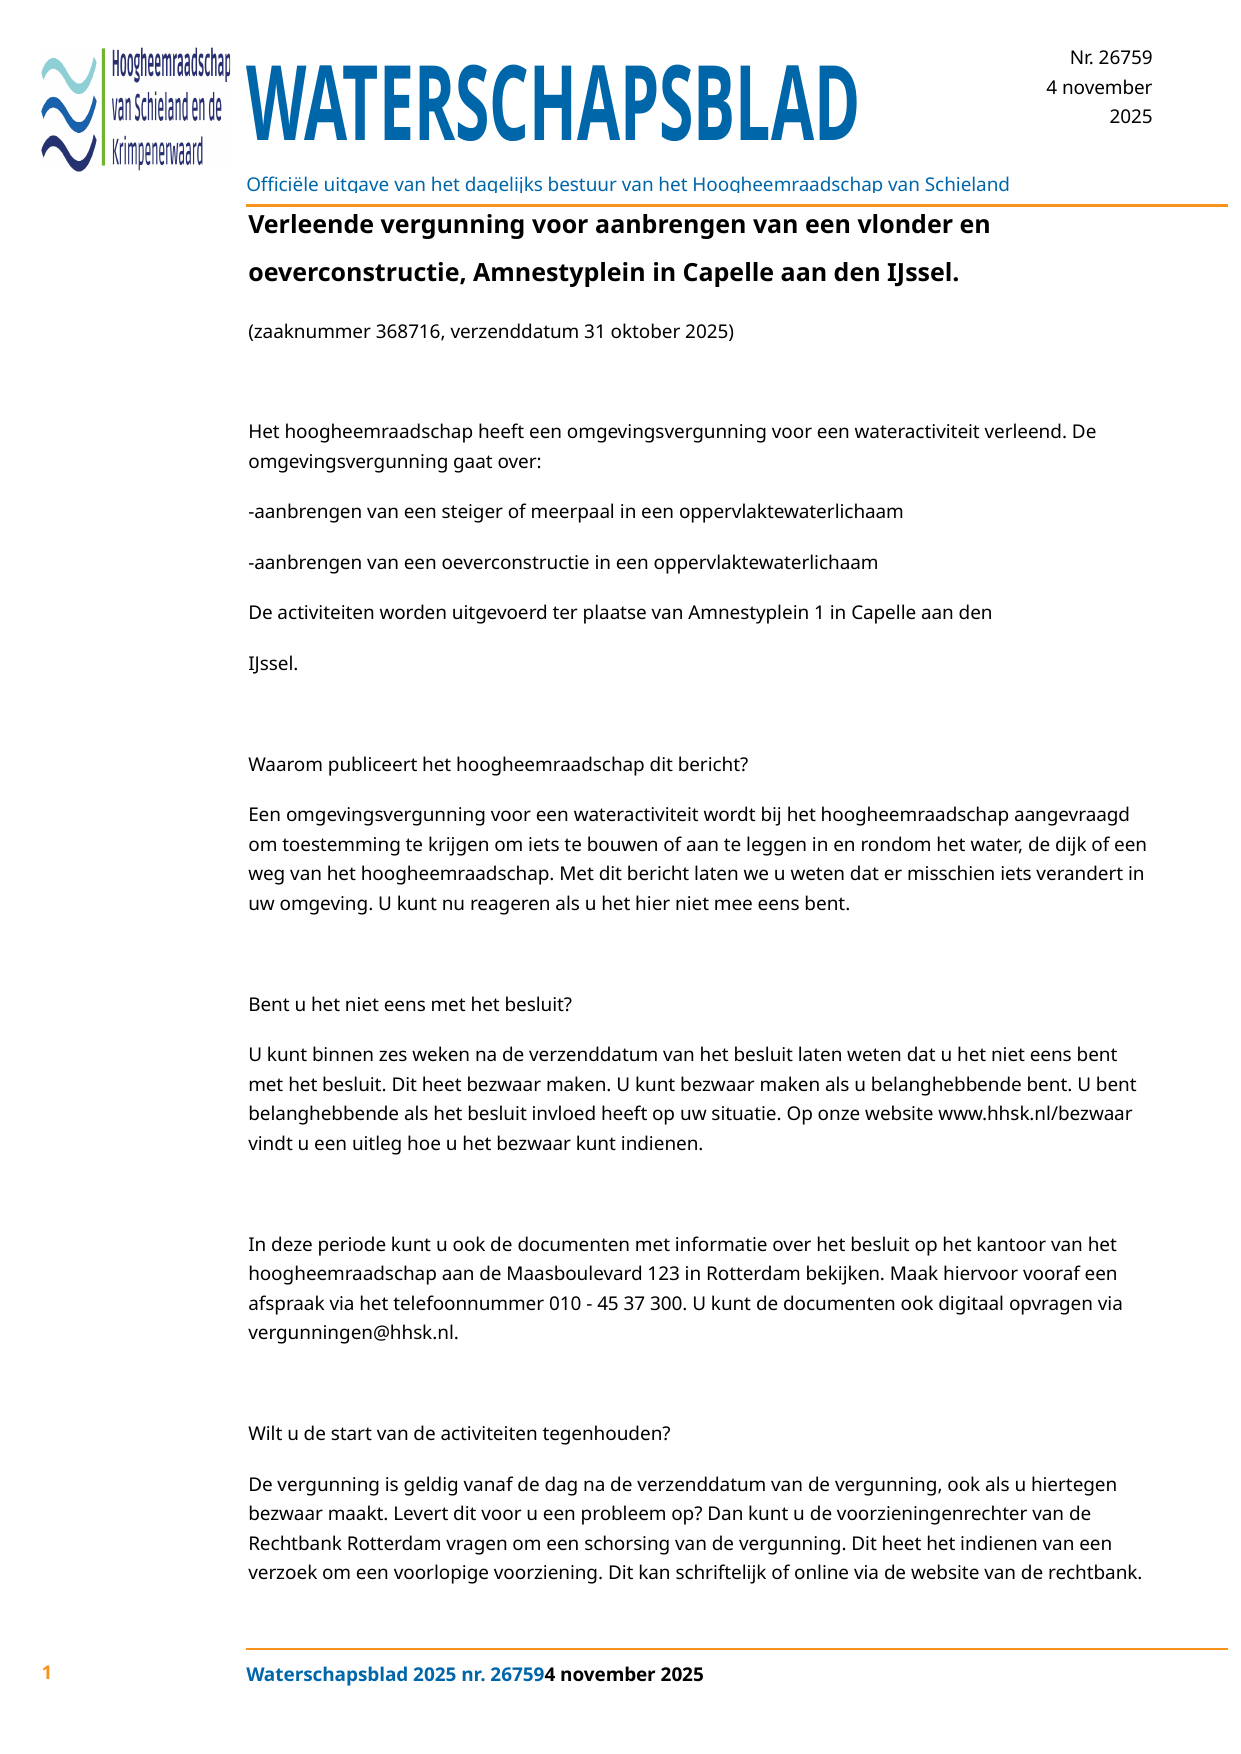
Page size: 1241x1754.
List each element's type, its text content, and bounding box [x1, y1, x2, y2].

text Bent u het niet eens met het besluit? [248, 991, 1152, 1017]
text Verleende vergunning voor aanbrengen van een vlonder en oeverconstructie, Amnestyplein in Capelle aan den IJssel. [248, 207, 1152, 288]
text -aanbrengen van een oeverconstructie in een oppervlaktewaterlichaam [248, 549, 1152, 575]
text De vergunning is geldig vanaf de dag na de verzenddatum van de vergunning, ook als u hiertegen bezwaar maakt. Levert dit voor u een probleem op? Dan kunt u de voorzieningenrechter van de Rechtbank Rotterdam vragen om een schorsing van de vergunning. Dit heet het indienen van een verzoek om een voorlopige voorziening. Dit kan schriftelijk of online via de website van de rechtbank. [248, 1471, 1152, 1585]
picture [41, 47, 231, 172]
text De activiteiten worden uitgevoerd ter plaatse van Amnestyplein 1 in Capelle aan den [248, 599, 1152, 625]
text In deze periode kunt u ook de documenten met informatie over het besluit op het kantoor van het hoogheemraadschap aan de Maasboulevard 123 in Rotterdam bekijken. Maak hiervoor vooraf een afspraak via het telefoonnummer 010 - 45 37 300. U kunt de documenten ook digitaal opvragen via vergunningen@hhsk.nl. [248, 1231, 1152, 1345]
text U kunt binnen zes weken na de verzenddatum van het besluit laten weten dat u het niet eens bent met het besluit. Dit heet bezwaar maken. U kunt bezwaar maken als u belanghebbende bent. U bent belanghebbende als het besluit invloed heeft op uw situatie. Op onze website www.hhsk.nl/bezwaar vindt u een uitleg hoe u het bezwaar kunt indienen. [248, 1041, 1152, 1156]
text -aanbrengen van een steiger of meerpaal in een oppervlaktewaterlichaam [248, 499, 1152, 524]
text Een omgevingsvergunning voor een wateractiviteit wordt bij het hoogheemraadschap aangevraagd om toestemming te krijgen om iets te bouwen of aan te leggen in en rondom het water, de dijk of een weg van het hoogheemraadschap. Met dit bericht laten we u weten dat er misschien iets verandert in uw omgeving. U kunt nu reageren als u het hier niet mee eens bent. [248, 801, 1152, 916]
text Waarom publiceert het hoogheemraadschap dit bericht? [248, 751, 1152, 777]
text (zaaknummer 368716, verzenddatum 31 oktober 2025) [248, 318, 1152, 344]
text Het hoogheemraadschap heeft een omgevingsvergunning voor een wateractiviteit verleend. De omgevingsvergunning gaat over: [248, 419, 1152, 474]
text Wilt u de start van de activiteiten tegenhouden? [248, 1420, 1152, 1446]
text IJssel. [248, 650, 1152, 676]
